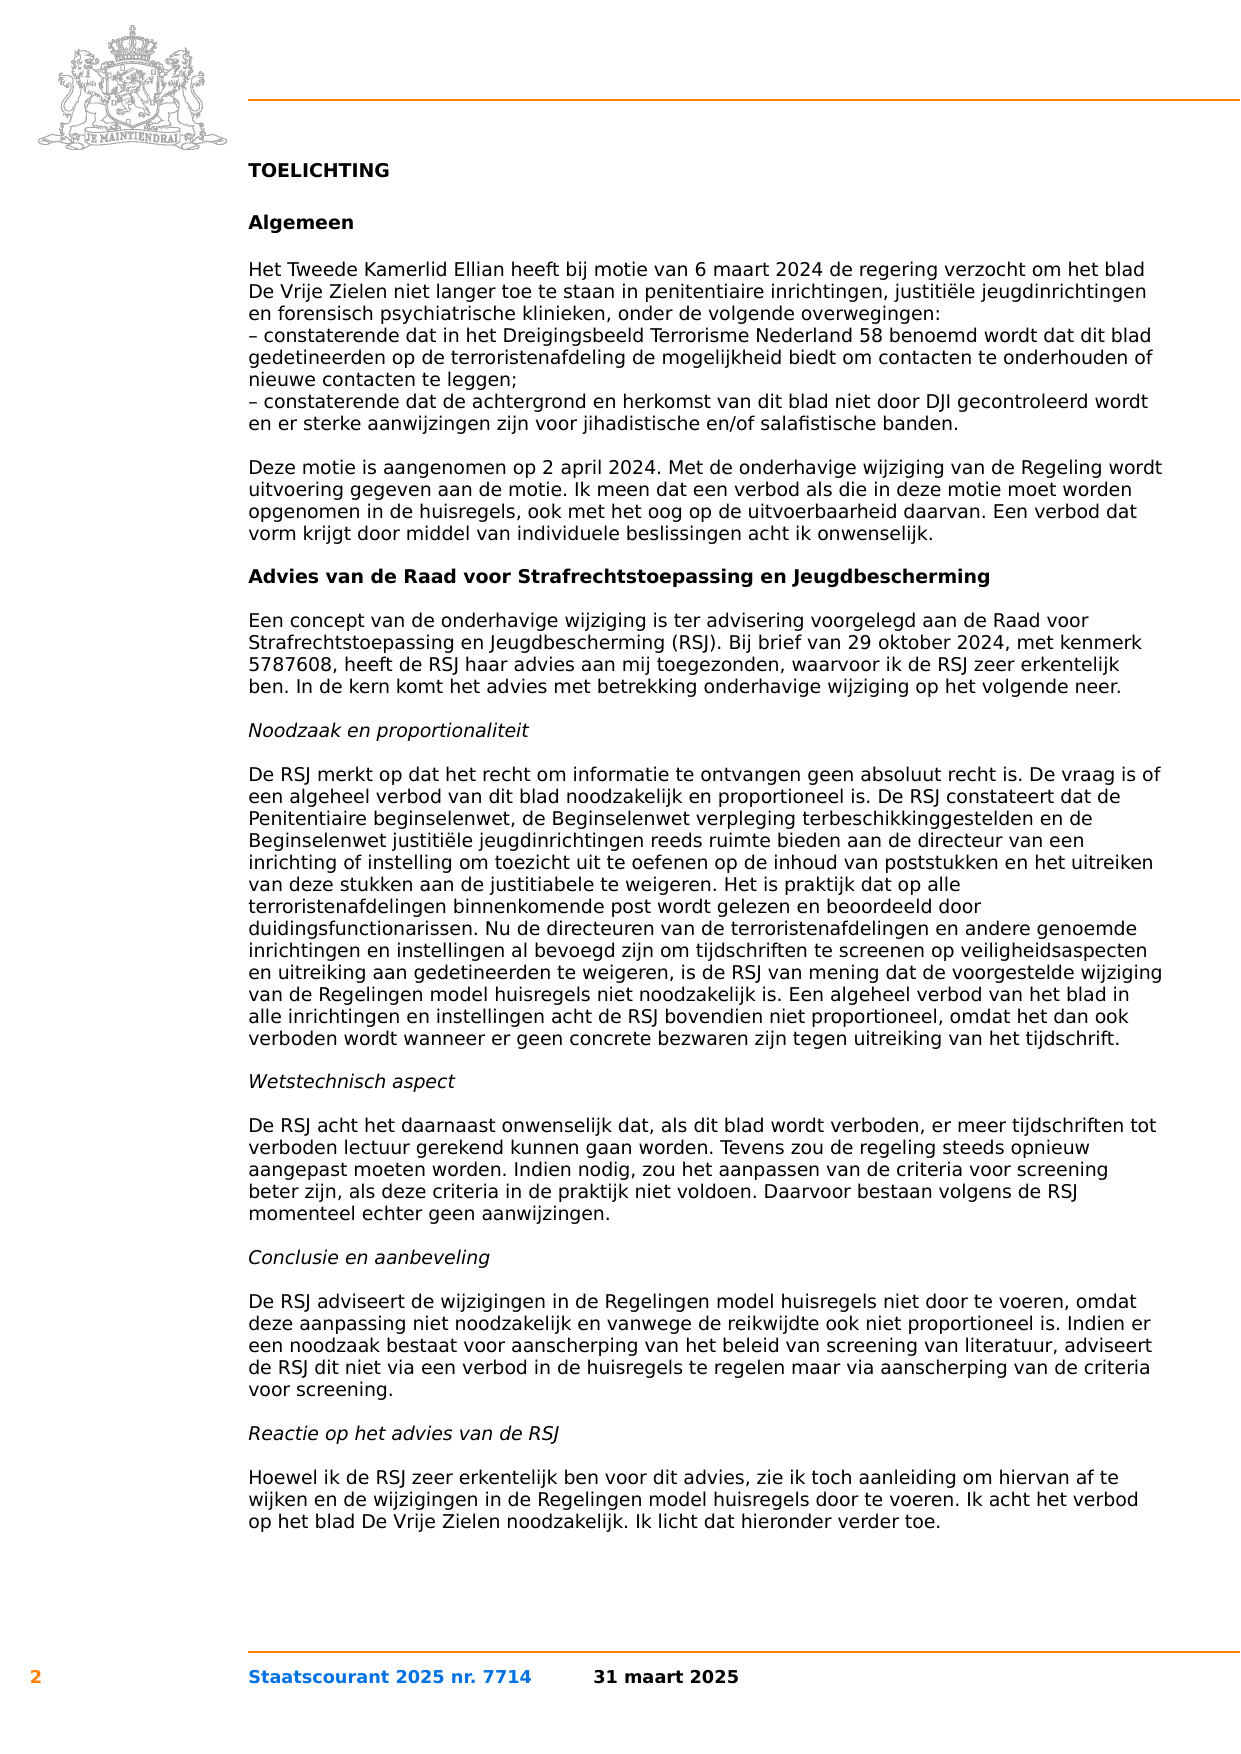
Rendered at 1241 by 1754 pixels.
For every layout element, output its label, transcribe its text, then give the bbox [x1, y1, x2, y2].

subtitle Noodzaak en proportionaliteit [248, 720, 1163, 742]
text De RSJ acht het daarnaast onwenselijk dat, als dit blad wordt verboden, er meer tijdschriften tot verboden lectuur gerekend kunnen gaan worden. Tevens zou de regeling steeds opnieuw aangepast moeten worden. Indien nodig, zou het aanpassen van de criteria voor screening beter zijn, als deze criteria in de praktijk niet voldoen. Daarvoor bestaan volgens de RSJ momenteel echter geen aanwijzingen. [248, 1115, 1163, 1225]
subtitle Conclusie en aanbeveling [248, 1247, 1163, 1269]
text De RSJ adviseert de wijzigingen in de Regelingen model huisregels niet door te voeren, omdat deze aanpassing niet noodzakelijk en vanwege de reikwijdte ook niet proportioneel is. Indien er een noodzaak bestaat voor aanscherping van het beleid van screening van literatuur, adviseert de RSJ dit niet via een verbod in de huisregels te regelen maar via aanscherping van de criteria voor screening. [248, 1291, 1163, 1401]
subtitle Algemeen [248, 212, 1163, 234]
text – constaterende dat de achtergrond en herkomst van dit blad niet door DJI gecontroleerd wordt en er sterke aanwijzingen zijn voor jihadistische en/of salafistische banden. [248, 391, 1163, 435]
subtitle Advies van de Raad voor Strafrechtstoepassing en Jeugdbescherming [248, 566, 1163, 588]
subtitle TOELICHTING [248, 160, 1163, 182]
text – constaterende dat in het Dreigingsbeeld Terrorisme Nederland 58 benoemd wordt dat dit blad gedetineerden op de terroristenafdeling de mogelijkheid biedt om contacten te onderhouden of nieuwe contacten te leggen; [248, 325, 1163, 391]
text Deze motie is aangenomen op 2 april 2024. Met de onderhavige wijziging van de Regeling wordt uitvoering gegeven aan de motie. Ik meen dat een verbod als die in deze motie moet worden opgenomen in de huisregels, ook met het oog op de uitvoerbaarheid daarvan. Een verbod dat vorm krijgt door middel van individuele beslissingen acht ik onwenselijk. [248, 457, 1163, 544]
text De RSJ merkt op dat het recht om informatie te ontvangen geen absoluut recht is. De vraag is of een algeheel verbod van dit blad noodzakelijk en proportioneel is. De RSJ constateert dat de Penitentiaire beginselenwet, de Beginselenwet verpleging terbeschikkinggestelden en de Beginselenwet justitiële jeugdinrichtingen reeds ruimte bieden aan de directeur van een inrichting of instelling om toezicht uit te oefenen op de inhoud van poststukken en het uitreiken van deze stukken aan de justitiabele te weigeren. Het is praktijk dat op alle terroristenafdelingen binnenkomende post wordt gelezen en beoordeeld door duidingsfunctionarissen. Nu de directeuren van de terroristenafdelingen en andere genoemde inrichtingen en instellingen al bevoegd zijn om tijdschriften te screenen op veiligheidsaspecten en uitreiking aan gedetineerden te weigeren, is de RSJ van mening dat de voorgestelde wijziging van de Regelingen model huisregels niet noodzakelijk is. Een algeheel verbod van het blad in alle inrichtingen en instellingen acht de RSJ bovendien niet proportioneel, omdat het dan ook verboden wordt wanneer er geen concrete bezwaren zijn tegen uitreiking van het tijdschrift. [248, 764, 1163, 1049]
subtitle Wetstechnisch aspect [248, 1071, 1163, 1093]
text Een concept van de onderhavige wijziging is ter advisering voorgelegd aan de Raad voor Strafrechtstoepassing en Jeugdbescherming (RSJ). Bij brief van 29 oktober 2024, met kenmerk 5787608, heeft de RSJ haar advies aan mij toegezonden, waarvoor ik de RSJ zeer erkentelijk ben. In de kern komt het advies met betrekking onderhavige wijziging op het volgende neer. [248, 610, 1163, 698]
picture [38, 25, 227, 150]
subtitle Reactie op het advies van de RSJ [248, 1423, 1163, 1445]
text Hoewel ik de RSJ zeer erkentelijk ben voor dit advies, zie ik toch aanleiding om hiervan af te wijken en de wijzigingen in de Regelingen model huisregels door te voeren. Ik acht het verbod op het blad De Vrije Zielen noodzakelijk. Ik licht dat hieronder verder toe. [248, 1467, 1163, 1532]
text Het Tweede Kamerlid Ellian heeft bij motie van 6 maart 2024 de regering verzocht om het blad De Vrije Zielen niet langer toe te staan in penitentiaire inrichtingen, justitiële jeugdinrichtingen en forensisch psychiatrische klinieken, onder de volgende overwegingen: [248, 259, 1163, 325]
